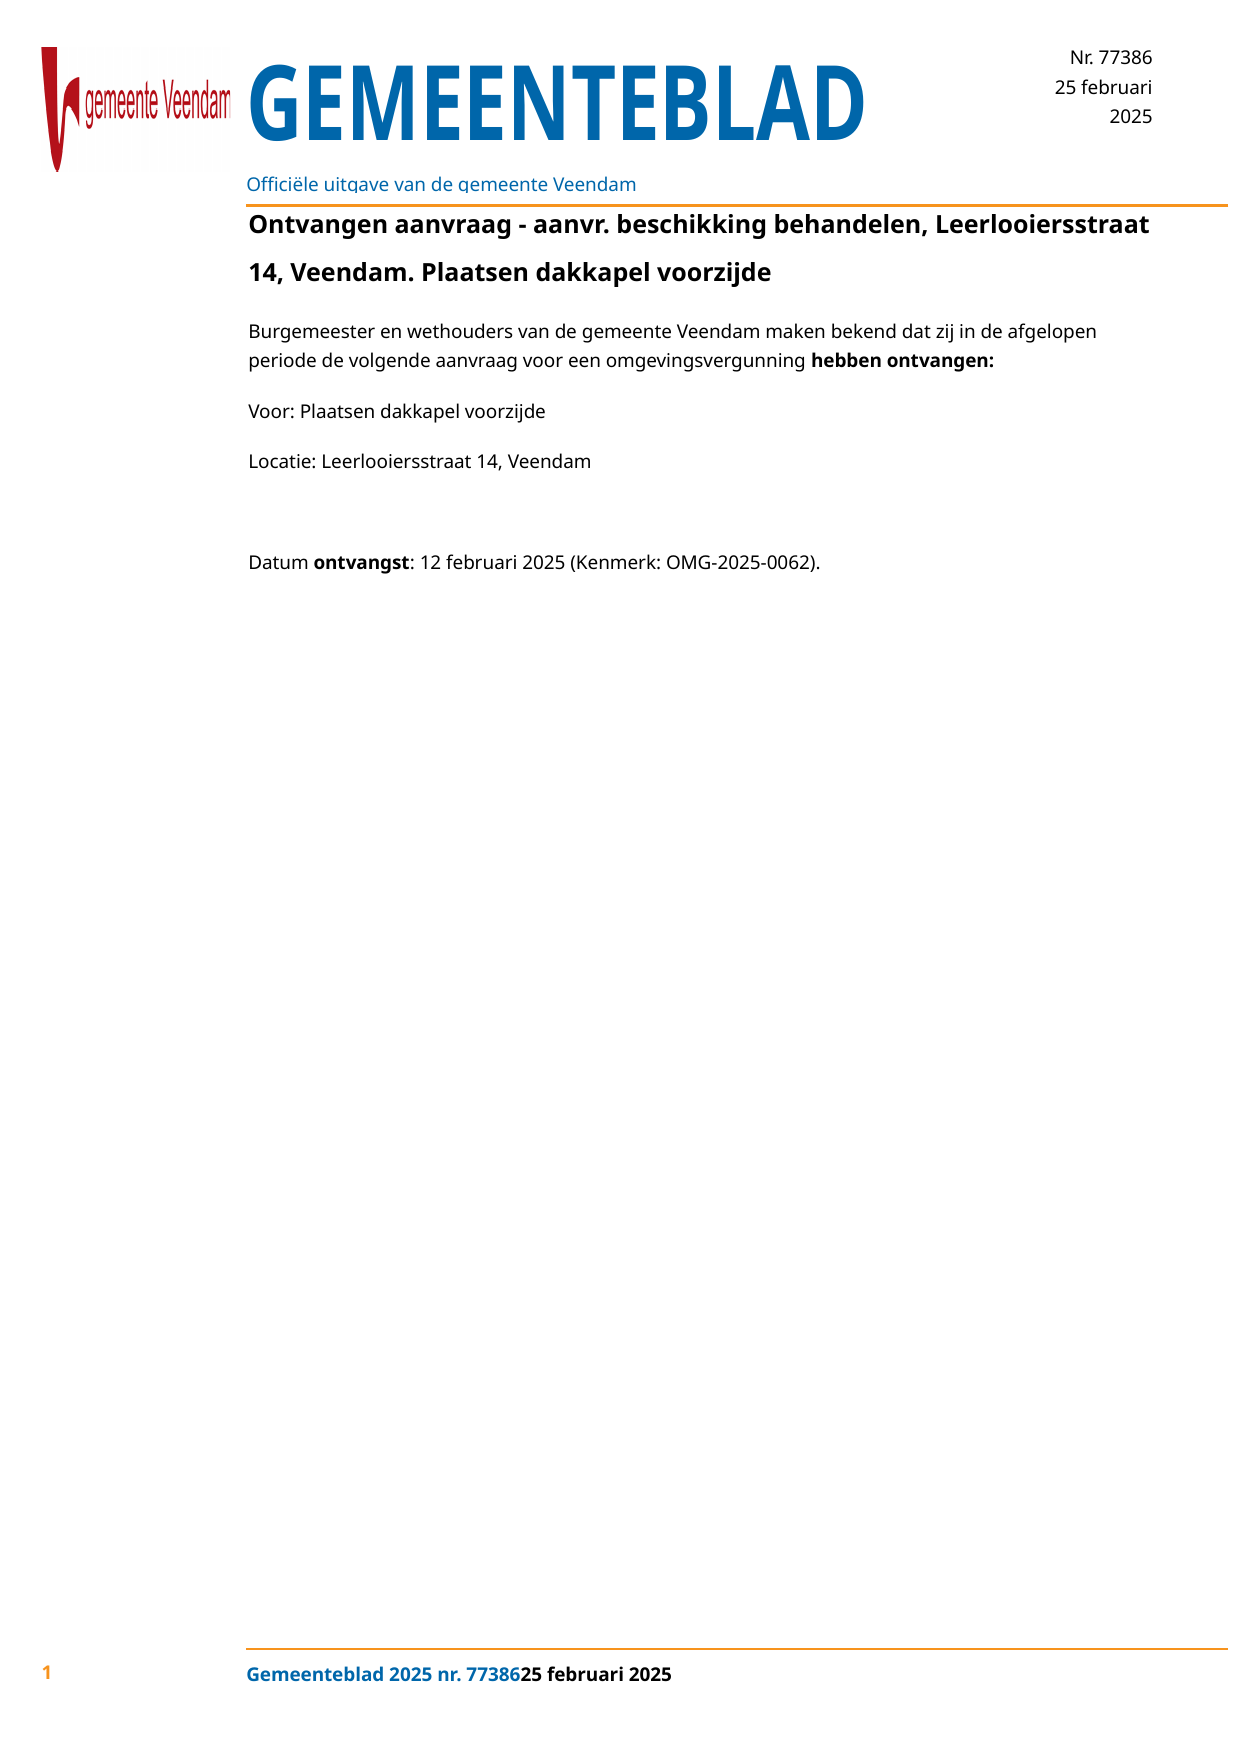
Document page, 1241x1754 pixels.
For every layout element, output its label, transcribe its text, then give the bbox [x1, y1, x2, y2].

text Ontvangen aanvraag - aanvr. beschikking behandelen, Leerlooiersstraat 14, Veendam. Plaatsen dakkapel voorzijde [248, 207, 1152, 288]
text Burgemeester en wethouders van de gemeente Veendam maken bekend dat zij in de afgelopen periode de volgende aanvraag voor een omgevingsvergunning hebben ontvangen: [248, 318, 1152, 373]
text Datum ontvangst: 12 februari 2025 (Kenmerk: OMG-2025-0062). [248, 549, 1152, 575]
text Locatie: Leerlooiersstraat 14, Veendam [248, 448, 1152, 474]
picture [41, 47, 231, 172]
text Voor: Plaatsen dakkapel voorzijde [248, 398, 1152, 424]
